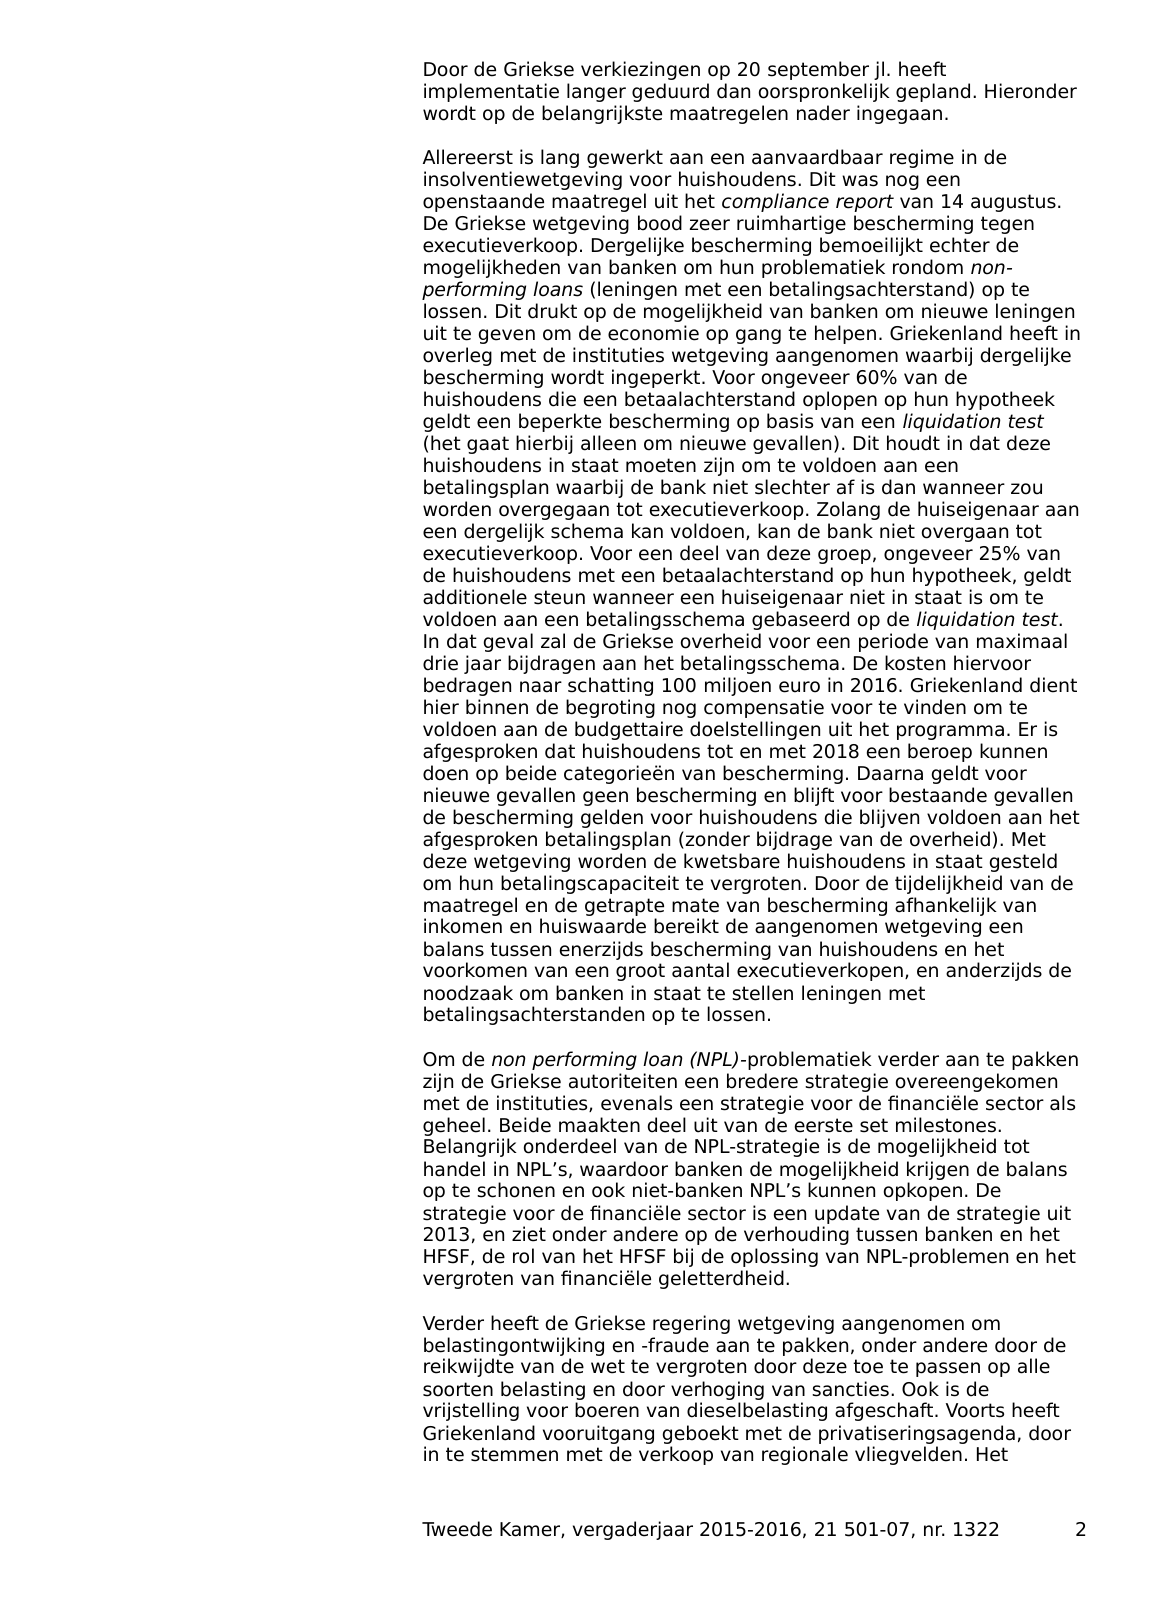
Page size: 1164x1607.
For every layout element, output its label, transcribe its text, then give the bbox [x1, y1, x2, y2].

text Door de Griekse verkiezingen op 20 september jl. heeft implementatie langer geduurd dan oorspronkelijk gepland. Hieronder wordt op de belangrijkste maatregelen nader ingegaan. [422, 59, 1087, 125]
text Allereerst is lang gewerkt aan een aanvaardbaar regime in de insolventiewetgeving voor huishoudens. Dit was nog een openstaande maatregel uit het compliance report van 14 augustus. De Griekse wetgeving bood zeer ruimhartige bescherming tegen executieverkoop. Dergelijke bescherming bemoeilijkt echter de mogelijkheden van banken om hun problematiek rondom non-performing loans (leningen met een betalingsachterstand) op te lossen. Dit drukt op de mogelijkheid van banken om nieuwe leningen uit te geven om de economie op gang te helpen. Griekenland heeft in overleg met de instituties wetgeving aangenomen waarbij dergelijke bescherming wordt ingeperkt. Voor ongeveer 60% van de huishoudens die een betaalachterstand oplopen op hun hypotheek geldt een beperkte bescherming op basis van een liquidation test (het gaat hierbij alleen om nieuwe gevallen). Dit houdt in dat deze huishoudens in staat moeten zijn om te voldoen aan een betalingsplan waarbij de bank niet slechter af is dan wanneer zou worden overgegaan tot executieverkoop. Zolang de huiseigenaar aan een dergelijk schema kan voldoen, kan de bank niet overgaan tot executieverkoop. Voor een deel van deze groep, ongeveer 25% van de huishoudens met een betaalachterstand op hun hypotheek, geldt additionele steun wanneer een huiseigenaar niet in staat is om te voldoen aan een betalingsschema gebaseerd op de liquidation test. In dat geval zal de Griekse overheid voor een periode van maximaal drie jaar bijdragen aan het betalingsschema. De kosten hiervoor bedragen naar schatting 100 miljoen euro in 2016. Griekenland dient hier binnen de begroting nog compensatie voor te vinden om te voldoen aan de budgettaire doelstellingen uit het programma. Er is afgesproken dat huishoudens tot en met 2018 een beroep kunnen doen op beide categorieën van bescherming. Daarna geldt voor nieuwe gevallen geen bescherming en blijft voor bestaande gevallen de bescherming gelden voor huishoudens die blijven voldoen aan het afgesproken betalingsplan (zonder bijdrage van de overheid). Met deze wetgeving worden de kwetsbare huishoudens in staat gesteld om hun betalingscapaciteit te vergroten. Door de tijdelijkheid van de maatregel en de getrapte mate van bescherming afhankelijk van inkomen en huiswaarde bereikt de aangenomen wetgeving een balans tussen enerzijds bescherming van huishoudens en het voorkomen van een groot aantal executieverkopen, en anderzijds de noodzaak om banken in staat te stellen leningen met betalingsachterstanden op te lossen. [422, 147, 1087, 1026]
text Verder heeft de Griekse regering wetgeving aangenomen om belastingontwijking en -fraude aan te pakken, onder andere door de reikwijdte van de wet te vergroten door deze toe te passen op alle soorten belasting en door verhoging van sancties. Ook is de vrijstelling voor boeren van dieselbelasting afgeschaft. Voorts heeft Griekenland vooruitgang geboekt met de privatiseringsagenda, door in te stemmen met de verkoop van regionale vliegvelden. Het [422, 1312, 1087, 1466]
text Om de non performing loan (NPL)-problematiek verder aan te pakken zijn de Griekse autoriteiten een bredere strategie overeengekomen met de instituties, evenals een strategie voor de financiële sector als geheel. Beide maakten deel uit van de eerste set milestones. Belangrijk onderdeel van de NPL-strategie is de mogelijkheid tot handel in NPL’s, waardoor banken de mogelijkheid krijgen de balans op te schonen en ook niet-banken NPL’s kunnen opkopen. De strategie voor de financiële sector is een update van de strategie uit 2013, en ziet onder andere op de verhouding tussen banken en het HFSF, de rol van het HFSF bij de oplossing van NPL-problemen en het vergroten van financiële geletterdheid. [422, 1048, 1087, 1290]
